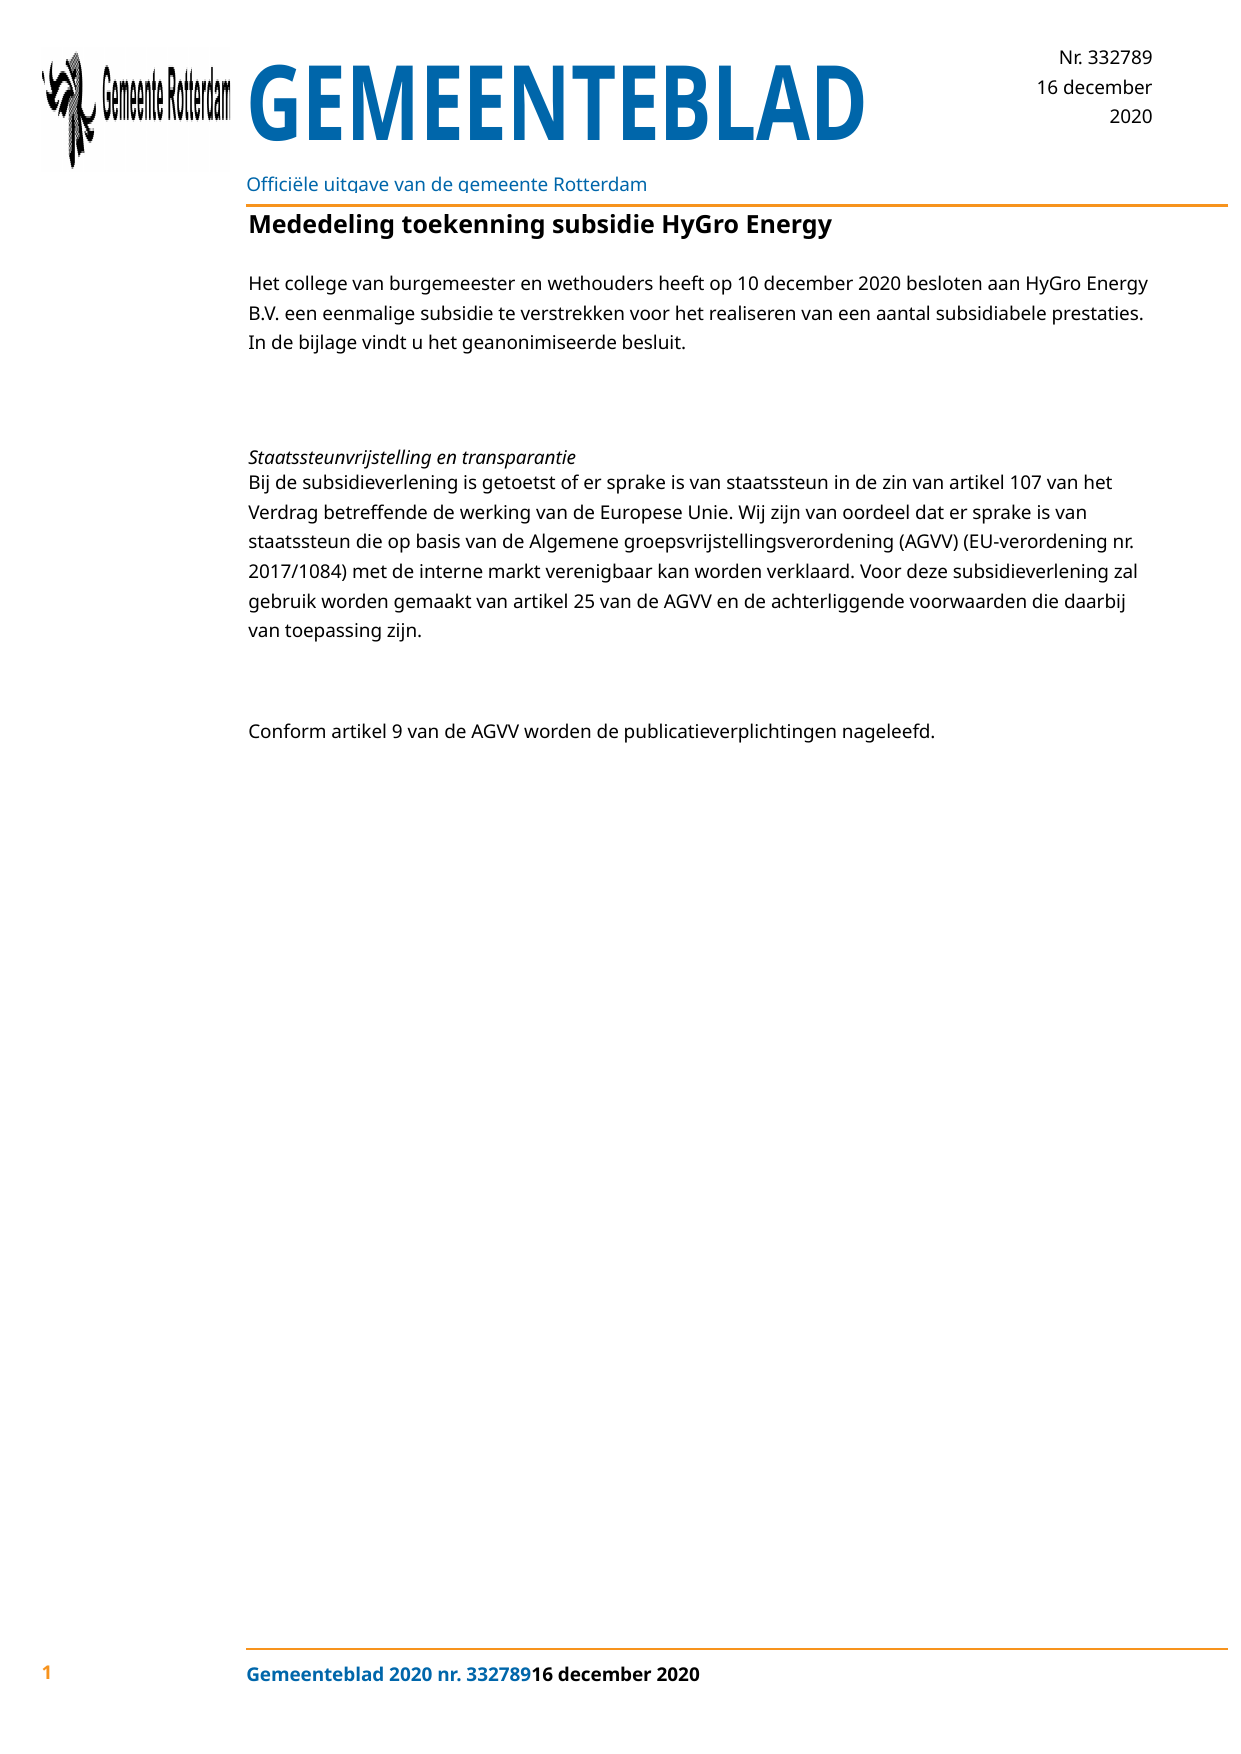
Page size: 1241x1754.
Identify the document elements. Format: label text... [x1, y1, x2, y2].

text Bij de subsidieverlening is getoetst of er sprake is van staatssteun in de zin van artikel 107 van het Verdrag betreffende de werking van de Europese Unie. Wij zijn van oordeel dat er sprake is van staatssteun die op basis van de Algemene groepsvrijstellingsverordening (AGVV) (EU-verordening nr. 2017/1084) met de interne markt verenigbaar kan worden verklaard. Voor deze subsidieverlening zal gebruik worden gemaakt van artikel 25 van de AGVV en de achterliggende voorwaarden die daarbij van toepassing zijn. [248, 469, 1152, 643]
text Conform artikel 9 van de AGVV worden de publicatieverplichtingen nageleefd. [248, 718, 1152, 744]
picture [41, 47, 231, 172]
text Mededeling toekenning subsidie HyGro Energy [248, 207, 1152, 241]
text Staatssteunvrijstelling en transparantie [248, 444, 1152, 469]
text Het college van burgemeester en wethouders heeft op 10 december 2020 besloten aan HyGro Energy B.V. een eenmalige subsidie te verstrekken voor het realiseren van een aantal subsidiabele prestaties. In de bijlage vindt u het geanonimiseerde besluit. [248, 270, 1152, 355]
